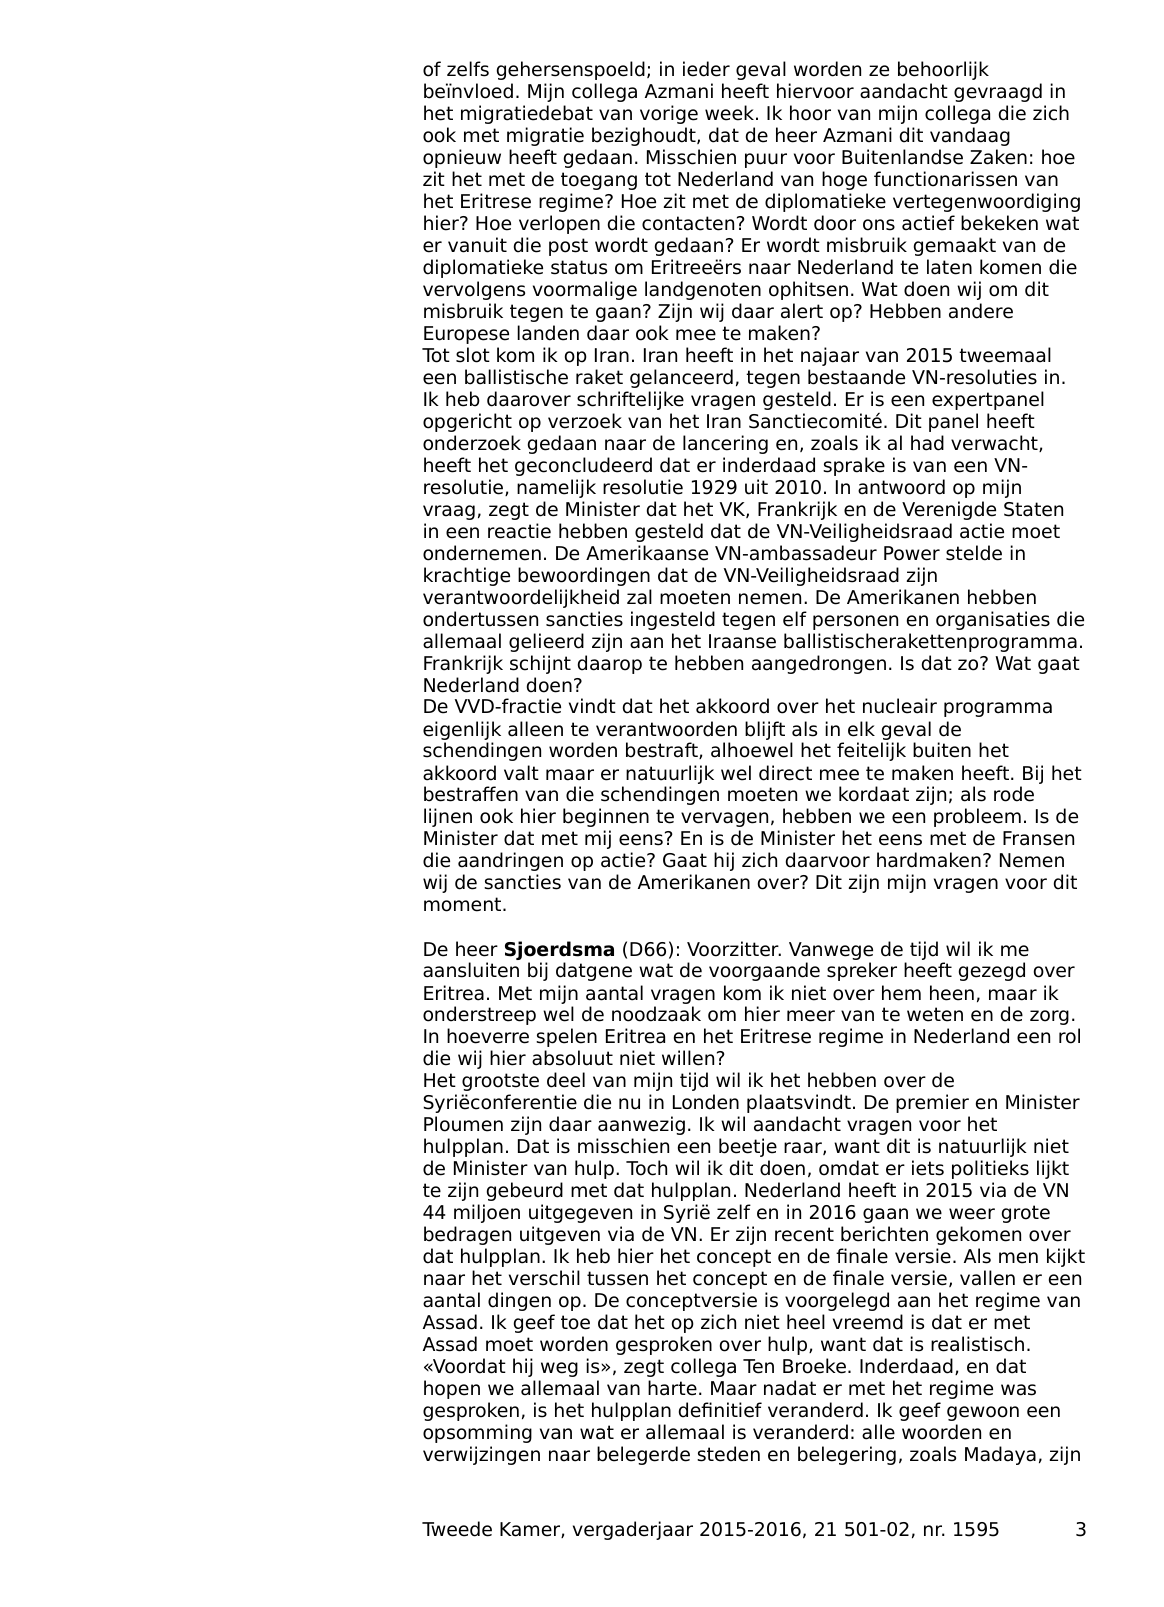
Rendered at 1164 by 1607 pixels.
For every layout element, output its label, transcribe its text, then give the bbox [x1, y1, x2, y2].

text Tot slot kom ik op Iran. Iran heeft in het najaar van 2015 tweemaal een ballistische raket gelanceerd, tegen bestaande VN-resoluties in. Ik heb daarover schriftelijke vragen gesteld. Er is een expertpanel opgericht op verzoek van het Iran Sanctiecomité. Dit panel heeft onderzoek gedaan naar de lancering en, zoals ik al had verwacht, heeft het geconcludeerd dat er inderdaad sprake is van een VN-resolutie, namelijk resolutie 1929 uit 2010. In antwoord op mijn vraag, zegt de Minister dat het VK, Frankrijk en de Verenigde Staten in een reactie hebben gesteld dat de VN-Veiligheidsraad actie moet ondernemen. De Amerikaanse VN-ambassadeur Power stelde in krachtige bewoordingen dat de VN-Veiligheidsraad zijn verantwoordelijkheid zal moeten nemen. De Amerikanen hebben ondertussen sancties ingesteld tegen elf personen en organisaties die allemaal gelieerd zijn aan het Iraanse ballistischerakettenprogramma. Frankrijk schijnt daarop te hebben aangedrongen. Is dat zo? Wat gaat Nederland doen? [422, 345, 1087, 696]
text Het grootste deel van mijn tijd wil ik het hebben over de Syriëconferentie die nu in Londen plaatsvindt. De premier en Minister Ploumen zijn daar aanwezig. Ik wil aandacht vragen voor het hulpplan. Dat is misschien een beetje raar, want dit is natuurlijk niet de Minister van hulp. Toch wil ik dit doen, omdat er iets politieks lijkt te zijn gebeurd met dat hulpplan. Nederland heeft in 2015 via de VN 44 miljoen uitgegeven in Syrië zelf en in 2016 gaan we weer grote bedragen uitgeven via de VN. Er zijn recent berichten gekomen over dat hulpplan. Ik heb hier het concept en de finale versie. Als men kijkt naar het verschil tussen het concept en de finale versie, vallen er een aantal dingen op. De conceptversie is voorgelegd aan het regime van Assad. Ik geef toe dat het op zich niet heel vreemd is dat er met Assad moet worden gesproken over hulp, want dat is realistisch. «Voordat hij weg is», zegt collega Ten Broeke. Inderdaad, en dat hopen we allemaal van harte. Maar nadat er met het regime was gesproken, is het hulpplan definitief veranderd. Ik geef gewoon een opsomming van wat er allemaal is veranderd: alle woorden en verwijzingen naar belegerde steden en belegering, zoals Madaya, zijn [422, 1070, 1087, 1466]
text of zelfs gehersenspoeld; in ieder geval worden ze behoorlijk beïnvloed. Mijn collega Azmani heeft hiervoor aandacht gevraagd in het migratiedebat van vorige week. Ik hoor van mijn collega die zich ook met migratie bezighoudt, dat de heer Azmani dit vandaag opnieuw heeft gedaan. Misschien puur voor Buitenlandse Zaken: hoe zit het met de toegang tot Nederland van hoge functionarissen van het Eritrese regime? Hoe zit met de diplomatieke vertegenwoordiging hier? Hoe verlopen die contacten? Wordt door ons actief bekeken wat er vanuit die post wordt gedaan? Er wordt misbruik gemaakt van de diplomatieke status om Eritreeërs naar Nederland te laten komen die vervolgens voormalige landgenoten ophitsen. Wat doen wij om dit misbruik tegen te gaan? Zijn wij daar alert op? Hebben andere Europese landen daar ook mee te maken? [422, 59, 1087, 345]
text De heer Sjoerdsma (D66): Voorzitter. Vanwege de tijd wil ik me aansluiten bij datgene wat de voorgaande spreker heeft gezegd over Eritrea. Met mijn aantal vragen kom ik niet over hem heen, maar ik onderstreep wel de noodzaak om hier meer van te weten en de zorg. In hoeverre spelen Eritrea en het Eritrese regime in Nederland een rol die wij hier absoluut niet willen? [422, 938, 1087, 1070]
text De VVD-fractie vindt dat het akkoord over het nucleair programma eigenlijk alleen te verantwoorden blijft als in elk geval de schendingen worden bestraft, alhoewel het feitelijk buiten het akkoord valt maar er natuurlijk wel direct mee te maken heeft. Bij het bestraffen van die schendingen moeten we kordaat zijn; als rode lijnen ook hier beginnen te vervagen, hebben we een probleem. Is de Minister dat met mij eens? En is de Minister het eens met de Fransen die aandringen op actie? Gaat hij zich daarvoor hardmaken? Nemen wij de sancties van de Amerikanen over? Dit zijn mijn vragen voor dit moment. [422, 696, 1087, 916]
